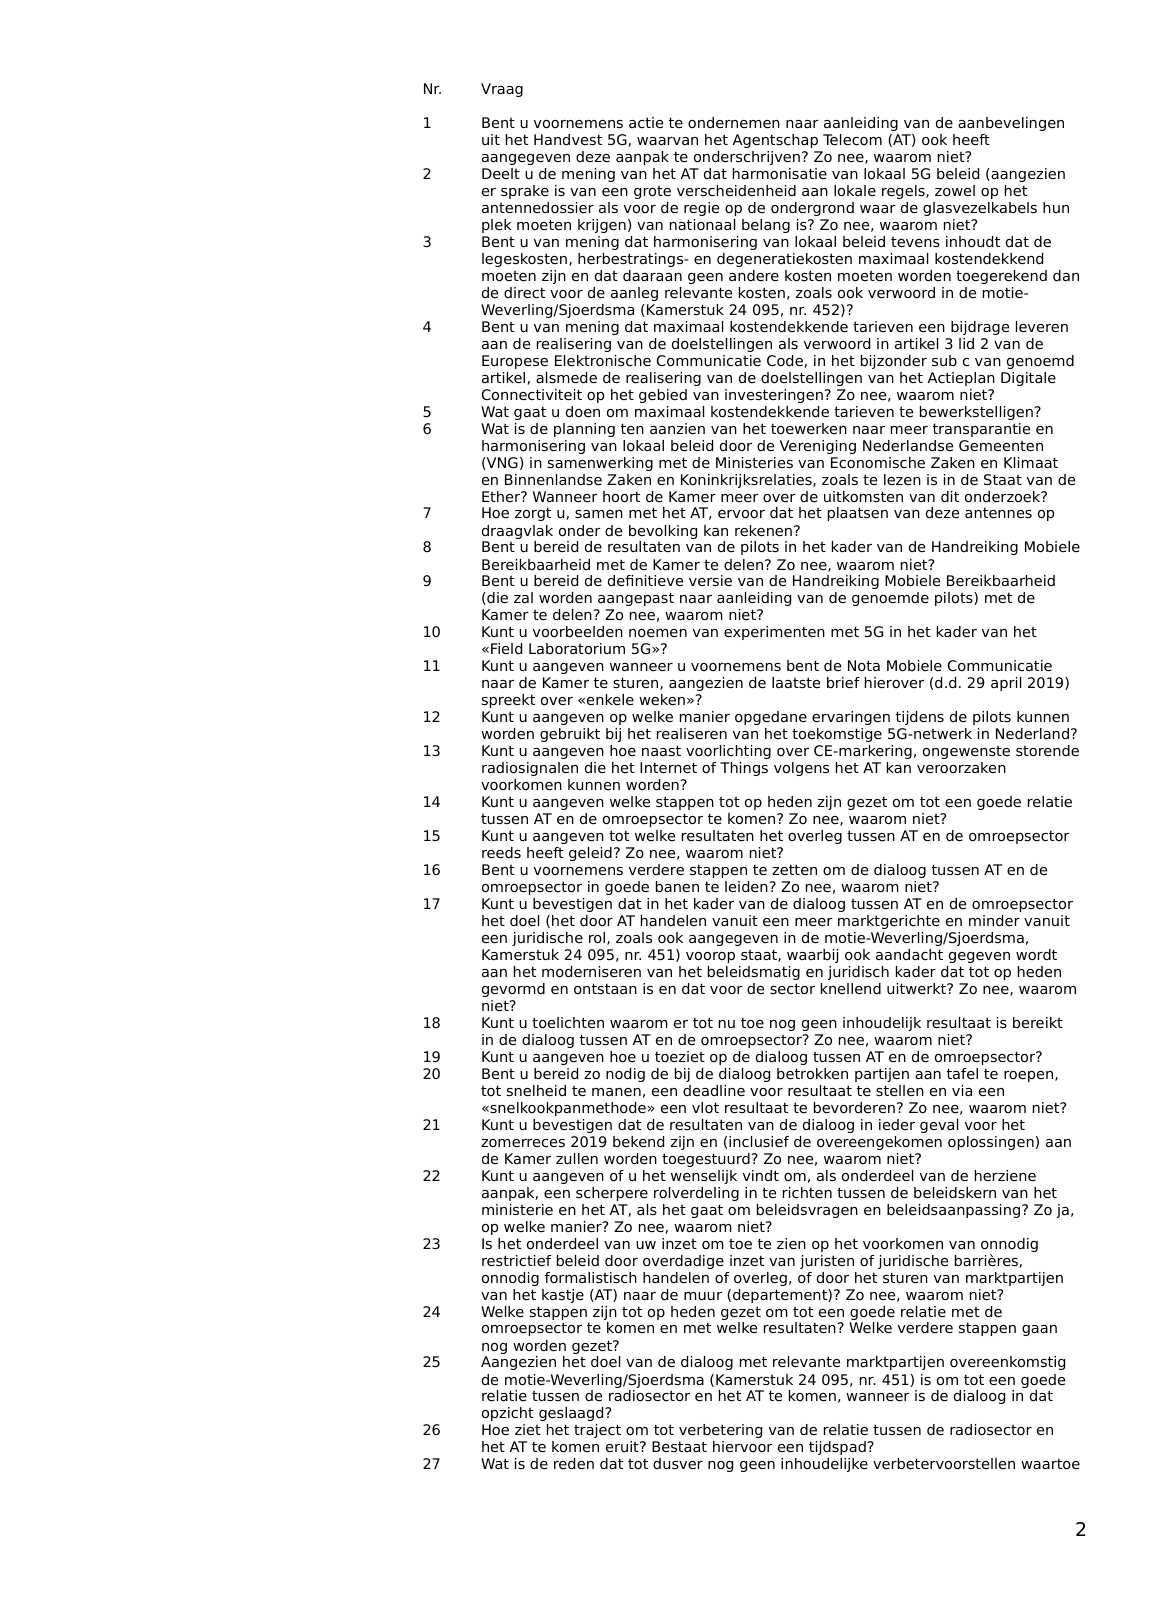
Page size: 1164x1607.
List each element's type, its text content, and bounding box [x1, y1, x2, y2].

table_cell Aangezien het doel van de dialoog met relevante marktpartijen overeenkomstig de motie-Weverling/Sjoerdsma (Kamerstuk 24 095, nr. 451) is om tot een goede relatie tussen de radiosector en het AT te komen, wanneer is de dialoog in dat opzicht geslaagd? [475, 1354, 1087, 1422]
table_cell 19 [422, 1049, 475, 1066]
table_cell 6 [422, 421, 475, 505]
table_cell 17 [422, 896, 475, 1015]
table_cell 12 [422, 709, 475, 743]
table_cell Wat is de planning ten aanzien van het toewerken naar meer transparantie en harmonisering van lokaal beleid door de Vereniging Nederlandse Gemeenten (VNG) in samenwerking met de Ministeries van Economische Zaken en Klimaat en Binnenlandse Zaken en Koninkrijksrelaties, zoals te lezen is in de Staat van de Ether? Wanneer hoort de Kamer meer over de uitkomsten van dit onderzoek? [475, 421, 1087, 505]
table_cell Kunt u voorbeelden noemen van experimenten met 5G in het kader van het «Field Laboratorium 5G»? [475, 624, 1087, 658]
table_cell 21 [422, 1117, 475, 1168]
table_cell 14 [422, 794, 475, 828]
table_cell Welke stappen zijn tot op heden gezet om tot een goede relatie met de omroepsector te komen en met welke resultaten? Welke verdere stappen gaan nog worden gezet? [475, 1304, 1087, 1354]
table_cell 5 [422, 404, 475, 421]
table_cell 23 [422, 1236, 475, 1303]
table_cell 18 [422, 1015, 475, 1049]
table_cell Wat gaat u doen om maximaal kostendekkende tarieven te bewerkstelligen? [475, 404, 1087, 421]
table_cell Bent u bereid de resultaten van de pilots in het kader van de Handreiking Mobiele Bereikbaarheid met de Kamer te delen? Zo nee, waarom niet? [475, 539, 1087, 573]
table_cell Bent u van mening dat maximaal kostendekkende tarieven een bijdrage leveren aan de realisering van de doelstellingen als verwoord in artikel 3 lid 2 van de Europese Elektronische Communicatie Code, in het bijzonder sub c van genoemd artikel, alsmede de realisering van de doelstellingen van het Actieplan Digitale Connectiviteit op het gebied van investeringen? Zo nee, waarom niet? [475, 319, 1087, 403]
table_cell Hoe zorgt u, samen met het AT, ervoor dat het plaatsen van deze antennes op draagvlak onder de bevolking kan rekenen? [475, 505, 1087, 539]
table_cell Kunt u bevestigen dat de resultaten van de dialoog in ieder geval voor het zomerreces 2019 bekend zijn en (inclusief de overeengekomen oplossingen) aan de Kamer zullen worden toegestuurd? Zo nee, waarom niet? [475, 1117, 1087, 1168]
table_cell 1 [422, 115, 475, 166]
table_cell 24 [422, 1304, 475, 1354]
table_cell 16 [422, 862, 475, 896]
table_cell Bent u bereid zo nodig de bij de dialoog betrokken partijen aan tafel te roepen, tot snelheid te manen, een deadline voor resultaat te stellen en via een «snelkookpanmethode» een vlot resultaat te bevorderen? Zo nee, waarom niet? [475, 1066, 1087, 1117]
table_cell [422, 98, 475, 115]
table_cell 2 [422, 166, 475, 234]
table_cell Kunt u aangeven hoe u toeziet op de dialoog tussen AT en de omroepsector? [475, 1049, 1087, 1066]
table_cell Kunt u aangeven of u het wenselijk vindt om, als onderdeel van de herziene aanpak, een scherpere rolverdeling in te richten tussen de beleidskern van het ministerie en het AT, als het gaat om beleidsvragen en beleidsaanpassing? Zo ja, op welke manier? Zo nee, waarom niet? [475, 1168, 1087, 1236]
table_cell Kunt u aangeven wanneer u voornemens bent de Nota Mobiele Communicatie naar de Kamer te sturen, aangezien de laatste brief hierover (d.d. 29 april 2019) spreekt over «enkele weken»? [475, 658, 1087, 709]
table_cell 20 [422, 1066, 475, 1117]
table_cell Kunt u aangeven welke stappen tot op heden zijn gezet om tot een goede relatie tussen AT en de omroepsector te komen? Zo nee, waarom niet? [475, 794, 1087, 828]
table_cell Kunt u aangeven hoe naast voorlichting over CE-markering, ongewenste storende radiosignalen die het Internet of Things volgens het AT kan veroorzaken voorkomen kunnen worden? [475, 743, 1087, 794]
table_cell 27 [422, 1456, 475, 1473]
table_cell 9 [422, 573, 475, 624]
table_cell Is het onderdeel van uw inzet om toe te zien op het voorkomen van onnodig restrictief beleid door overdadige inzet van juristen of juridische barrières, onnodig formalistisch handelen of overleg, of door het sturen van marktpartijen van het kastje (AT) naar de muur (departement)? Zo nee, waarom niet? [475, 1236, 1087, 1303]
table_cell Hoe ziet het traject om tot verbetering van de relatie tussen de radiosector en het AT te komen eruit? Bestaat hiervoor een tijdspad? [475, 1422, 1087, 1456]
table_cell Deelt u de mening van het AT dat harmonisatie van lokaal 5G beleid (aangezien er sprake is van een grote verscheidenheid aan lokale regels, zowel op het antennedossier als voor de regie op de ondergrond waar de glasvezelkabels hun plek moeten krijgen) van nationaal belang is? Zo nee, waarom niet? [475, 166, 1087, 234]
table_cell 26 [422, 1422, 475, 1456]
table_cell [475, 98, 1087, 115]
table_cell 22 [422, 1168, 475, 1236]
table_cell 10 [422, 624, 475, 658]
table_cell Kunt u aangeven op welke manier opgedane ervaringen tijdens de pilots kunnen worden gebruikt bij het realiseren van het toekomstige 5G-netwerk in Nederland? [475, 709, 1087, 743]
table_cell 4 [422, 319, 475, 403]
table_cell Wat is de reden dat tot dusver nog geen inhoudelijke verbetervoorstellen waartoe [475, 1456, 1087, 1473]
table_cell Bent u voornemens actie te ondernemen naar aanleiding van de aanbevelingen uit het Handvest 5G, waarvan het Agentschap Telecom (AT) ook heeft aangegeven deze aanpak te onderschrijven? Zo nee, waarom niet? [475, 115, 1087, 166]
table_cell 8 [422, 539, 475, 573]
table_header Nr. [422, 81, 475, 98]
table_cell Bent u voornemens verdere stappen te zetten om de dialoog tussen AT en de omroepsector in goede banen te leiden? Zo nee, waarom niet? [475, 862, 1087, 896]
table_cell Bent u bereid de definitieve versie van de Handreiking Mobiele Bereikbaarheid (die zal worden aangepast naar aanleiding van de genoemde pilots) met de Kamer te delen? Zo nee, waarom niet? [475, 573, 1087, 624]
table_cell 3 [422, 234, 475, 319]
table_cell Kunt u aangeven tot welke resultaten het overleg tussen AT en de omroepsector reeds heeft geleid? Zo nee, waarom niet? [475, 828, 1087, 862]
table_cell 7 [422, 505, 475, 539]
table_cell Bent u van mening dat harmonisering van lokaal beleid tevens inhoudt dat de legeskosten, herbestratings- en degeneratiekosten maximaal kostendekkend moeten zijn en dat daaraan geen andere kosten moeten worden toegerekend dan de direct voor de aanleg relevante kosten, zoals ook verwoord in de motie-Weverling/Sjoerdsma (Kamerstuk 24 095, nr. 452)? [475, 234, 1087, 319]
table_cell 11 [422, 658, 475, 709]
table_cell 13 [422, 743, 475, 794]
table_cell Kunt u bevestigen dat in het kader van de dialoog tussen AT en de omroepsector het doel (het door AT handelen vanuit een meer marktgerichte en minder vanuit een juridische rol, zoals ook aangegeven in de motie-Weverling/Sjoerdsma, Kamerstuk 24 095, nr. 451) voorop staat, waarbij ook aandacht gegeven wordt aan het moderniseren van het beleidsmatig en juridisch kader dat tot op heden gevormd en ontstaan is en dat voor de sector knellend uitwerkt? Zo nee, waarom niet? [475, 896, 1087, 1015]
table_header Vraag [475, 81, 1087, 98]
table_cell 15 [422, 828, 475, 862]
table_cell 25 [422, 1354, 475, 1422]
table_cell Kunt u toelichten waarom er tot nu toe nog geen inhoudelijk resultaat is bereikt in de dialoog tussen AT en de omroepsector? Zo nee, waarom niet? [475, 1015, 1087, 1049]
